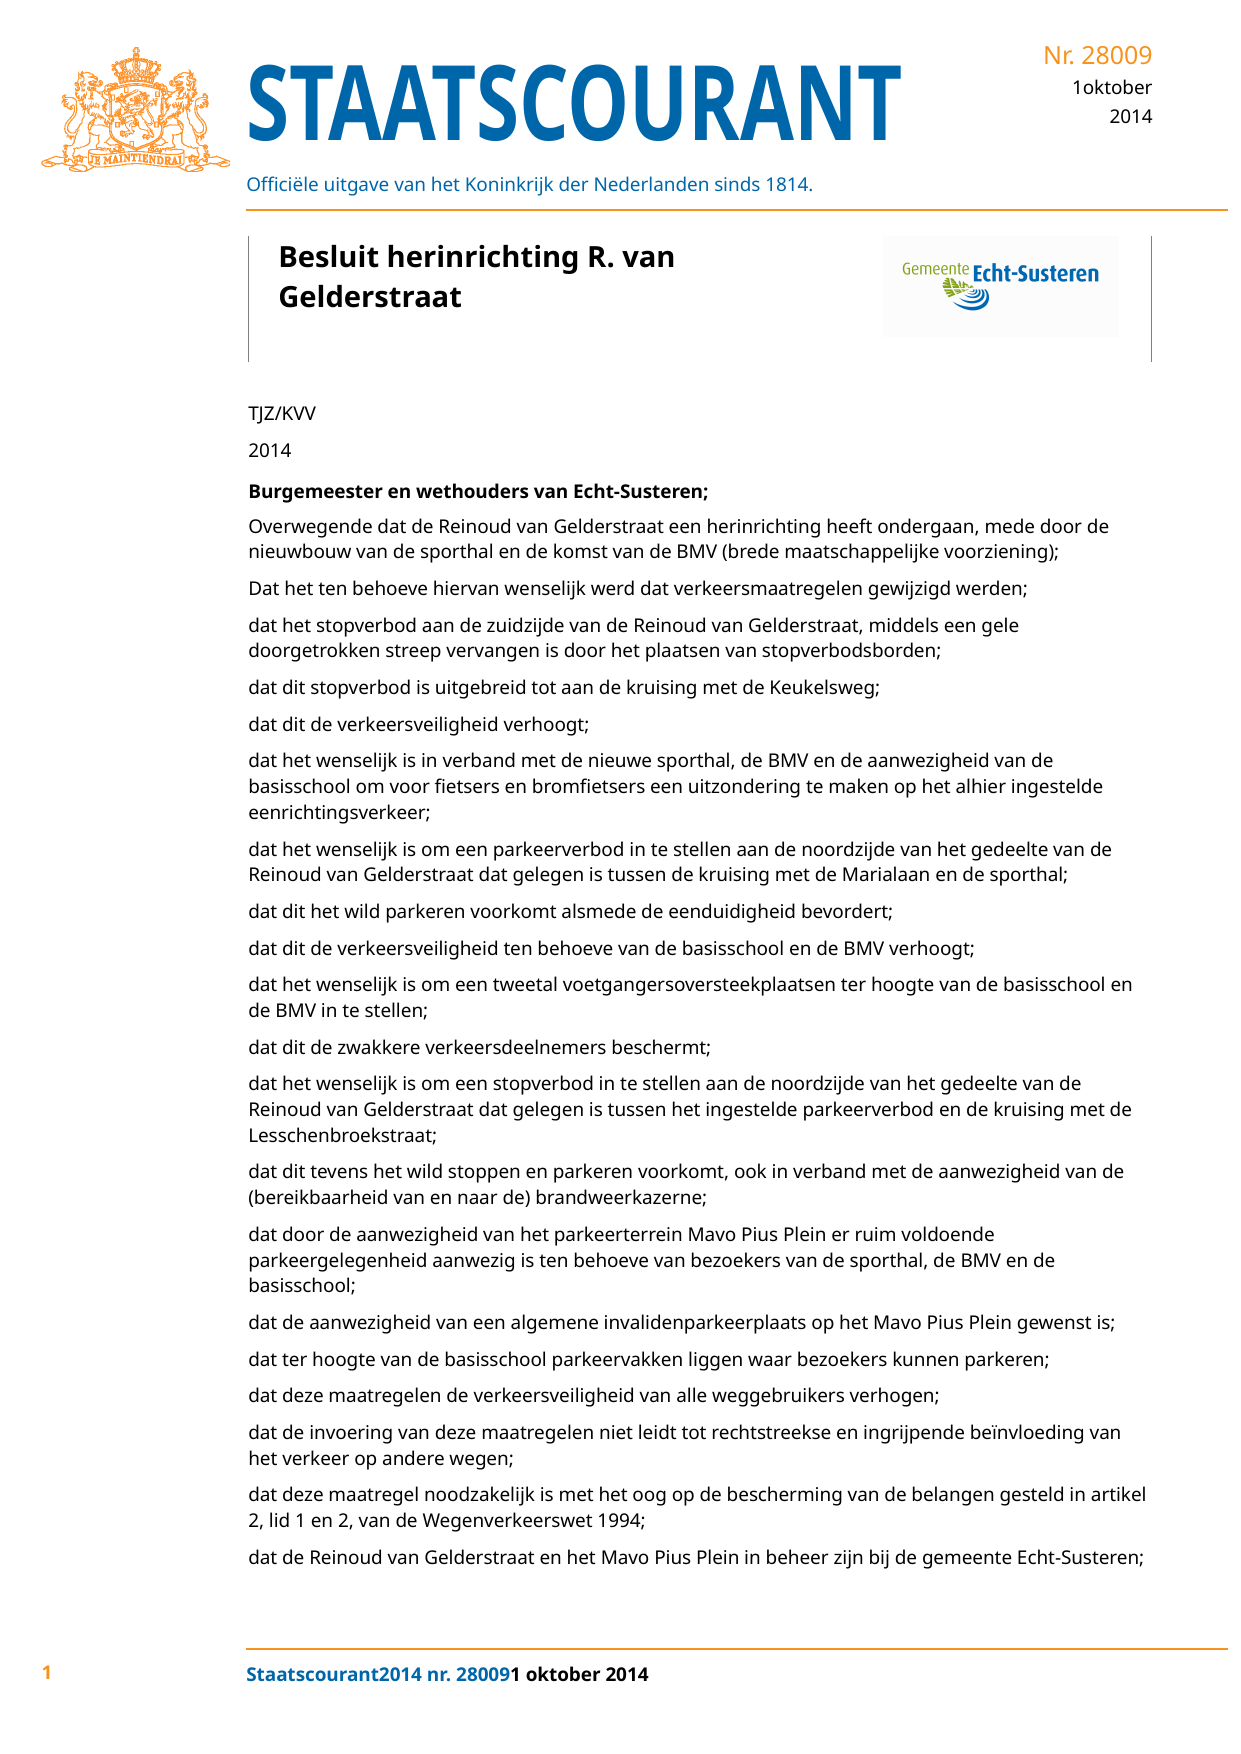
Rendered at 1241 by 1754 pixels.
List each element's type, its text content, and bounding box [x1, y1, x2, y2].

text dat de aanwezigheid van een algemene invalidenparkeerplaats op het Mavo Pius Plein gewenst is; [248, 1309, 1152, 1335]
text dat dit tevens het wild stoppen en parkeren voorkomt, ook in verband met de aanwezigheid van de (bereikbaarheid van en naar de) brandweerkazerne; [248, 1159, 1152, 1210]
text dat dit de zwakkere verkeersdeelnemers beschermt; [248, 1034, 1152, 1059]
table_header [850, 236, 1151, 362]
text dat deze maatregel noodzakelijk is met het oog op de bescherming van de belangen gesteld in artikel 2, lid 1 en 2, van de Wegenverkeerswet 1994; [248, 1482, 1152, 1533]
text dat dit het wild parkeren voorkomt alsmede de eenduidigheid bevordert; [248, 898, 1152, 924]
table_header Besluit herinrichting R. van Gelderstraat [249, 236, 850, 362]
text Dat het ten behoeve hiervan wenselijk werd dat verkeersmaatregelen gewijzigd werden; [248, 575, 1152, 601]
text dat dit de verkeersveiligheid ten behoeve van de basisschool en de BMV verhoogt; [248, 935, 1152, 961]
text dat deze maatregelen de verkeersveiligheid van alle weggebruikers verhogen; [248, 1382, 1152, 1408]
text TJZ/KVV [248, 400, 1152, 426]
picture [41, 47, 231, 172]
text dat het wenselijk is om een stopverbod in te stellen aan de noordzijde van het gedeelte van de Reinoud van Gelderstraat dat gelegen is tussen het ingestelde parkeerverbod en de kruising met de Lesschenbroekstraat; [248, 1071, 1152, 1148]
text dat het wenselijk is om een tweetal voetgangersoversteekplaatsen ter hoogte van de basisschool en de BMV in te stellen; [248, 971, 1152, 1023]
text 2014 [248, 437, 1152, 463]
text dat door de aanwezigheid van het parkeerterrein Mavo Pius Plein er ruim voldoende parkeergelegenheid aanwezig is ten behoeve van bezoekers van de sporthal, de BMV en de basisschool; [248, 1221, 1152, 1298]
text dat de invoering van deze maatregelen niet leidt tot rechtstreekse en ingrijpende beïnvloeding van het verkeer op andere wegen; [248, 1419, 1152, 1471]
text dat dit de verkeersveiligheid verhoogt; [248, 711, 1152, 737]
text dat het stopverbod aan de zuidzijde van de Reinoud van Gelderstraat, middels een gele doorgetrokken streep vervangen is door het plaatsen van stopverbodsborden; [248, 612, 1152, 663]
text dat het wenselijk is om een parkeerverbod in te stellen aan de noordzijde van het gedeelte van de Reinoud van Gelderstraat dat gelegen is tussen de kruising met de Marialaan en de sporthal; [248, 836, 1152, 887]
text dat het wenselijk is in verband met de nieuwe sporthal, de BMV en de aanwezigheid van de basisschool om voor fietsers en bromfietsers een uitzondering te maken op het alhier ingestelde eenrichtingsverkeer; [248, 748, 1152, 825]
text dat dit stopverbod is uitgebreid tot aan de kruising met de Keukelsweg; [248, 674, 1152, 700]
picture [882, 236, 1119, 337]
text Burgemeester en wethouders van Echt-Susteren; [248, 479, 1152, 504]
text Overwegende dat de Reinoud van Gelderstraat een herinrichting heeft ondergaan, mede door de nieuwbouw van de sporthal en de komst van de BMV (brede maatschappelijke voorziening); [248, 513, 1152, 564]
text dat de Reinoud van Gelderstraat en het Mavo Pius Plein in beheer zijn bij de gemeente Echt-Susteren; [248, 1544, 1152, 1570]
text dat ter hoogte van de basisschool parkeervakken liggen waar bezoekers kunnen parkeren; [248, 1346, 1152, 1372]
